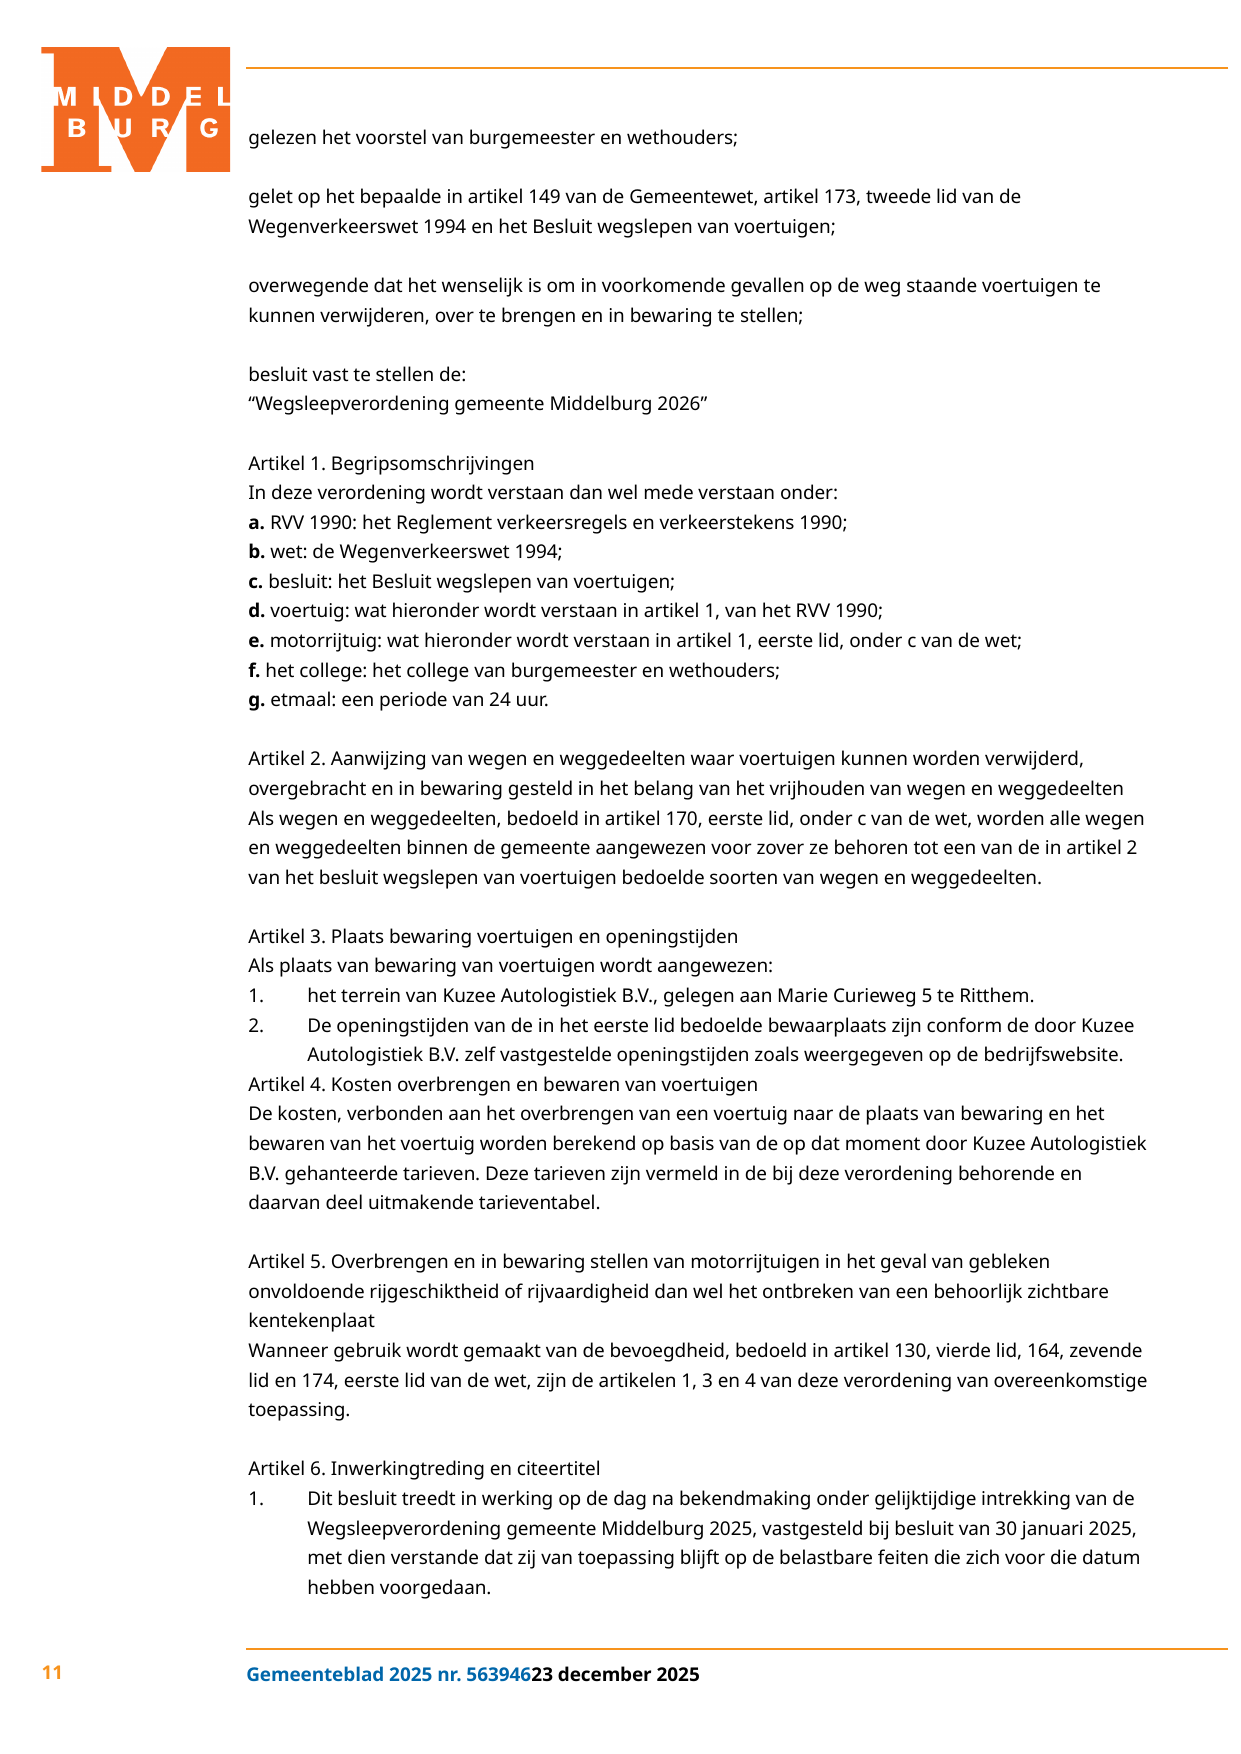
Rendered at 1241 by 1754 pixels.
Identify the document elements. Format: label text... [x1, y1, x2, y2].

text besluit vast te stellen de: [248, 361, 1152, 387]
text In deze verordening wordt verstaan dan wel mede verstaan onder: [248, 479, 1152, 505]
text b. wet: de Wegenverkeerswet 1994; [248, 538, 1152, 564]
text e. motorrijtuig: wat hieronder wordt verstaan in artikel 1, eerste lid, onder c van de wet; [248, 627, 1152, 653]
text “Wegsleepverordening gemeente Middelburg 2026” [248, 391, 1152, 416]
text g. etmaal: een periode van 24 uur. [248, 686, 1152, 712]
text Artikel 6. Inwerkingtreding en citeertitel [248, 1456, 1152, 1481]
text Als wegen en weggedeelten, bedoeld in artikel 170, eerste lid, onder c van de wet, worden alle wegen en weggedeelten binnen de gemeente aangewezen voor zover ze behoren tot een van de in artikel 2 van het besluit wegslepen van voertuigen bedoelde soorten van wegen en weggedeelten. [248, 805, 1152, 890]
text Artikel 4. Kosten overbrengen en bewaren van voertuigen [248, 1071, 1152, 1097]
text a. RVV 1990: het Reglement verkeersregels en verkeerstekens 1990; [248, 509, 1152, 535]
list De openingstijden van de in het eerste lid bedoelde bewaarplaats zijn conform de door Kuzee Autologistiek B.V. zelf vastgestelde openingstijden zoals weergegeven op de bedrijfswebsite. [248, 1012, 1152, 1067]
text f. het college: het college van burgemeester en wethouders; [248, 657, 1152, 683]
text Als plaats van bewaring van voertuigen wordt aangewezen: [248, 953, 1152, 978]
text gelet op het bepaalde in artikel 149 van de Gemeentewet, artikel 173, tweede lid van de Wegenverkeerswet 1994 en het Besluit wegslepen van voertuigen; [248, 183, 1152, 239]
text gelezen het voorstel van burgemeester en wethouders; [248, 124, 1152, 150]
text Wanneer gebruik wordt gemaakt van de bevoegdheid, bedoeld in artikel 130, vierde lid, 164, zevende lid en 174, eerste lid van de wet, zijn de artikelen 1, 3 en 4 van deze verordening van overeenkomstige toepassing. [248, 1337, 1152, 1422]
picture [41, 47, 231, 172]
text overwegende dat het wenselijk is om in voorkomende gevallen op de weg staande voertuigen te kunnen verwijderen, over te brengen en in bewaring te stellen; [248, 272, 1152, 328]
text De kosten, verbonden aan het overbrengen van een voertuig naar de plaats van bewaring en het bewaren van het voertuig worden berekend op basis van de op dat moment door Kuzee Autologistiek B.V. gehanteerde tarieven. Deze tarieven zijn vermeld in de bij deze verordening behorende en daarvan deel uitmakende tarieventabel. [248, 1101, 1152, 1215]
text Artikel 1. Begripsomschrijvingen [248, 450, 1152, 476]
list Dit besluit treedt in werking op de dag na bekendmaking onder gelijktijdige intrekking van de Wegsleepverordening gemeente Middelburg 2025, vastgesteld bij besluit van 30 januari 2025, met dien verstande dat zij van toepassing blijft op de belastbare feiten die zich voor die datum hebben voorgedaan. [248, 1485, 1152, 1600]
text Artikel 2. Aanwijzing van wegen en weggedeelten waar voertuigen kunnen worden verwijderd, overgebracht en in bewaring gesteld in het belang van het vrijhouden van wegen en weggedeelten [248, 746, 1152, 801]
text Artikel 5. Overbrengen en in bewaring stellen van motorrijtuigen in het geval van gebleken onvoldoende rijgeschiktheid of rijvaardigheid dan wel het ontbreken van een behoorlijk zichtbare kentekenplaat [248, 1248, 1152, 1333]
text c. besluit: het Besluit wegslepen van voertuigen; [248, 568, 1152, 594]
list het terrein van Kuzee Autologistiek B.V., gelegen aan Marie Curieweg 5 te Ritthem. [248, 982, 1152, 1008]
text Artikel 3. Plaats bewaring voertuigen en openingstijden [248, 923, 1152, 949]
text d. voertuig: wat hieronder wordt verstaan in artikel 1, van het RVV 1990; [248, 598, 1152, 623]
